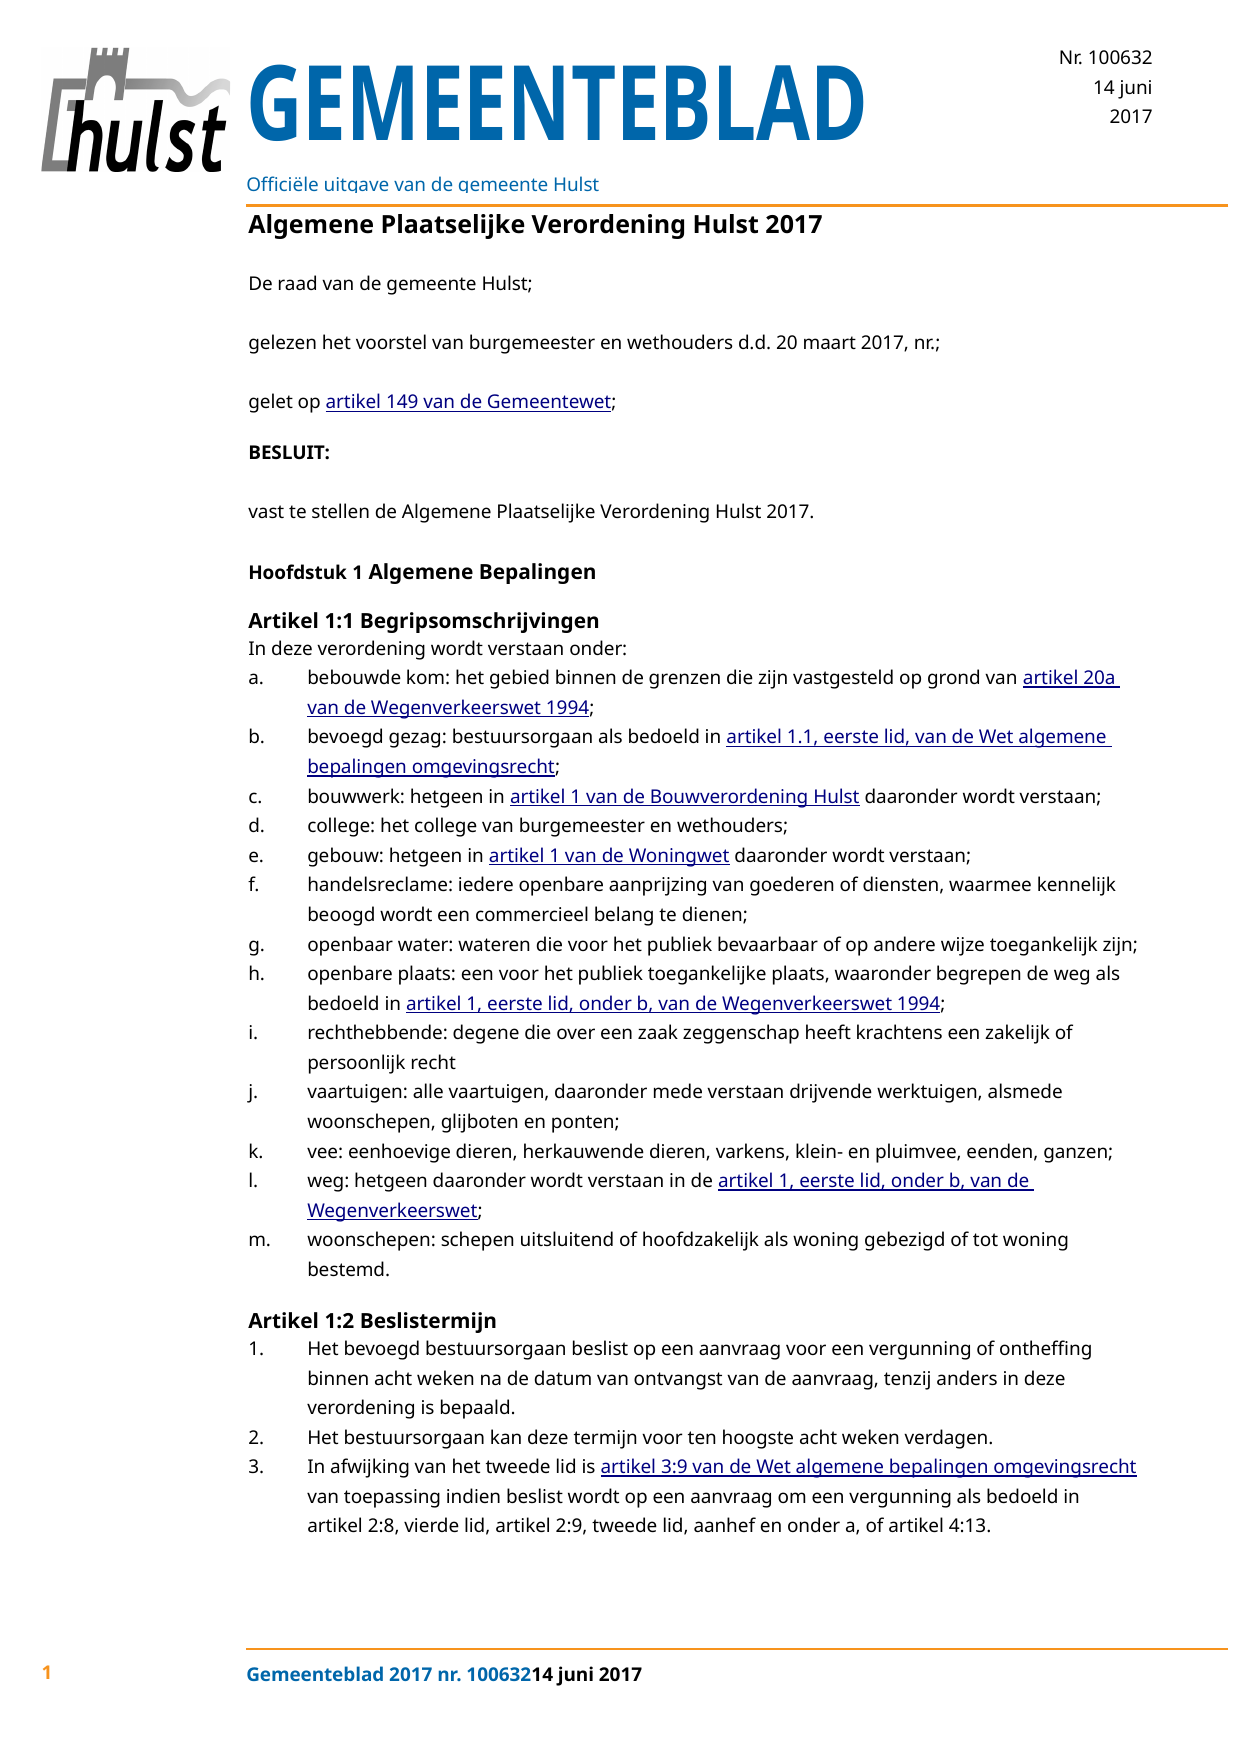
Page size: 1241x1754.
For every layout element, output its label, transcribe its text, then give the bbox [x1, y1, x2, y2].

list openbare plaats: een voor het publiek toegankelijke plaats, waaronder begrepen de weg als bedoeld in artikel 1, eerste lid, onder b, van de Wegenverkeerswet 1994; [248, 960, 1152, 1016]
list vee: eenhoevige dieren, herkauwende dieren, varkens, klein- en pluimvee, eenden, ganzen; [248, 1138, 1152, 1164]
text vast te stellen de Algemene Plaatselijke Verordening Hulst 2017. [248, 498, 1152, 524]
list bebouwde kom: het gebied binnen de grenzen die zijn vastgesteld op grond van artikel 20a van de Wegenverkeerswet 1994; [248, 664, 1152, 720]
text Algemene Plaatselijke Verordening Hulst 2017 [248, 207, 1152, 241]
list weg: hetgeen daaronder wordt verstaan in de artikel 1, eerste lid, onder b, van de Wegenverkeerswet; [248, 1167, 1152, 1223]
text Artikel 1:2 Beslistermijn [248, 1307, 1152, 1335]
list vaartuigen: alle vaartuigen, daaronder mede verstaan drijvende werktuigen, alsmede woonschepen, glijboten en ponten; [248, 1079, 1152, 1134]
list bouwwerk: hetgeen in artikel 1 van de Bouwverordening Hulst daaronder wordt verstaan; [248, 783, 1152, 809]
list college: het college van burgemeester en wethouders; [248, 812, 1152, 838]
list gebouw: hetgeen in artikel 1 van de Woningwet daaronder wordt verstaan; [248, 842, 1152, 868]
list bevoegd gezag: bestuursorgaan als bedoeld in artikel 1.1, eerste lid, van de Wet algemene bepalingen omgevingsrecht; [248, 724, 1152, 779]
text De raad van de gemeente Hulst; [248, 270, 1152, 296]
text Artikel 1:1 Begripsomschrijvingen [248, 607, 1152, 635]
list openbaar water: wateren die voor het publiek bevaarbaar of op andere wijze toegankelijk zijn; [248, 931, 1152, 957]
list In afwijking van het tweede lid is artikel 3:9 van de Wet algemene bepalingen omgevingsrecht van toepassing indien beslist wordt op een aanvraag om een vergunning als bedoeld in artikel 2:8, vierde lid, artikel 2:9, tweede lid, aanhef en onder a, of artikel 4:13. [248, 1453, 1152, 1538]
list rechthebbende: degene die over een zaak zeggenschap heeft krachtens een zakelijk of persoonlijk recht [248, 1019, 1152, 1075]
list woonschepen: schepen uitsluitend of hoofdzakelijk als woning gebezigd of tot woning bestemd. [248, 1227, 1152, 1282]
list handelsreclame: iedere openbare aanprijzing van goederen of diensten, waarmee kennelijk beoogd wordt een commercieel belang te dienen; [248, 872, 1152, 927]
list Het bevoegd bestuursorgaan beslist op een aanvraag voor een vergunning of ontheffing binnen acht weken na de datum van ontvangst van de aanvraag, tenzij anders in deze verordening is bepaald. [248, 1335, 1152, 1420]
text In deze verordening wordt verstaan onder: [248, 635, 1152, 661]
text gelet op artikel 149 van de Gemeentewet; [248, 389, 1152, 414]
picture [41, 47, 231, 172]
text BESLUIT: [248, 439, 1152, 465]
text gelezen het voorstel van burgemeester en wethouders d.d. 20 maart 2017, nr.; [248, 329, 1152, 355]
text Hoofdstuk 1 Algemene Bepalingen [248, 557, 1152, 586]
list Het bestuursorgaan kan deze termijn voor ten hoogste acht weken verdagen. [248, 1424, 1152, 1449]
